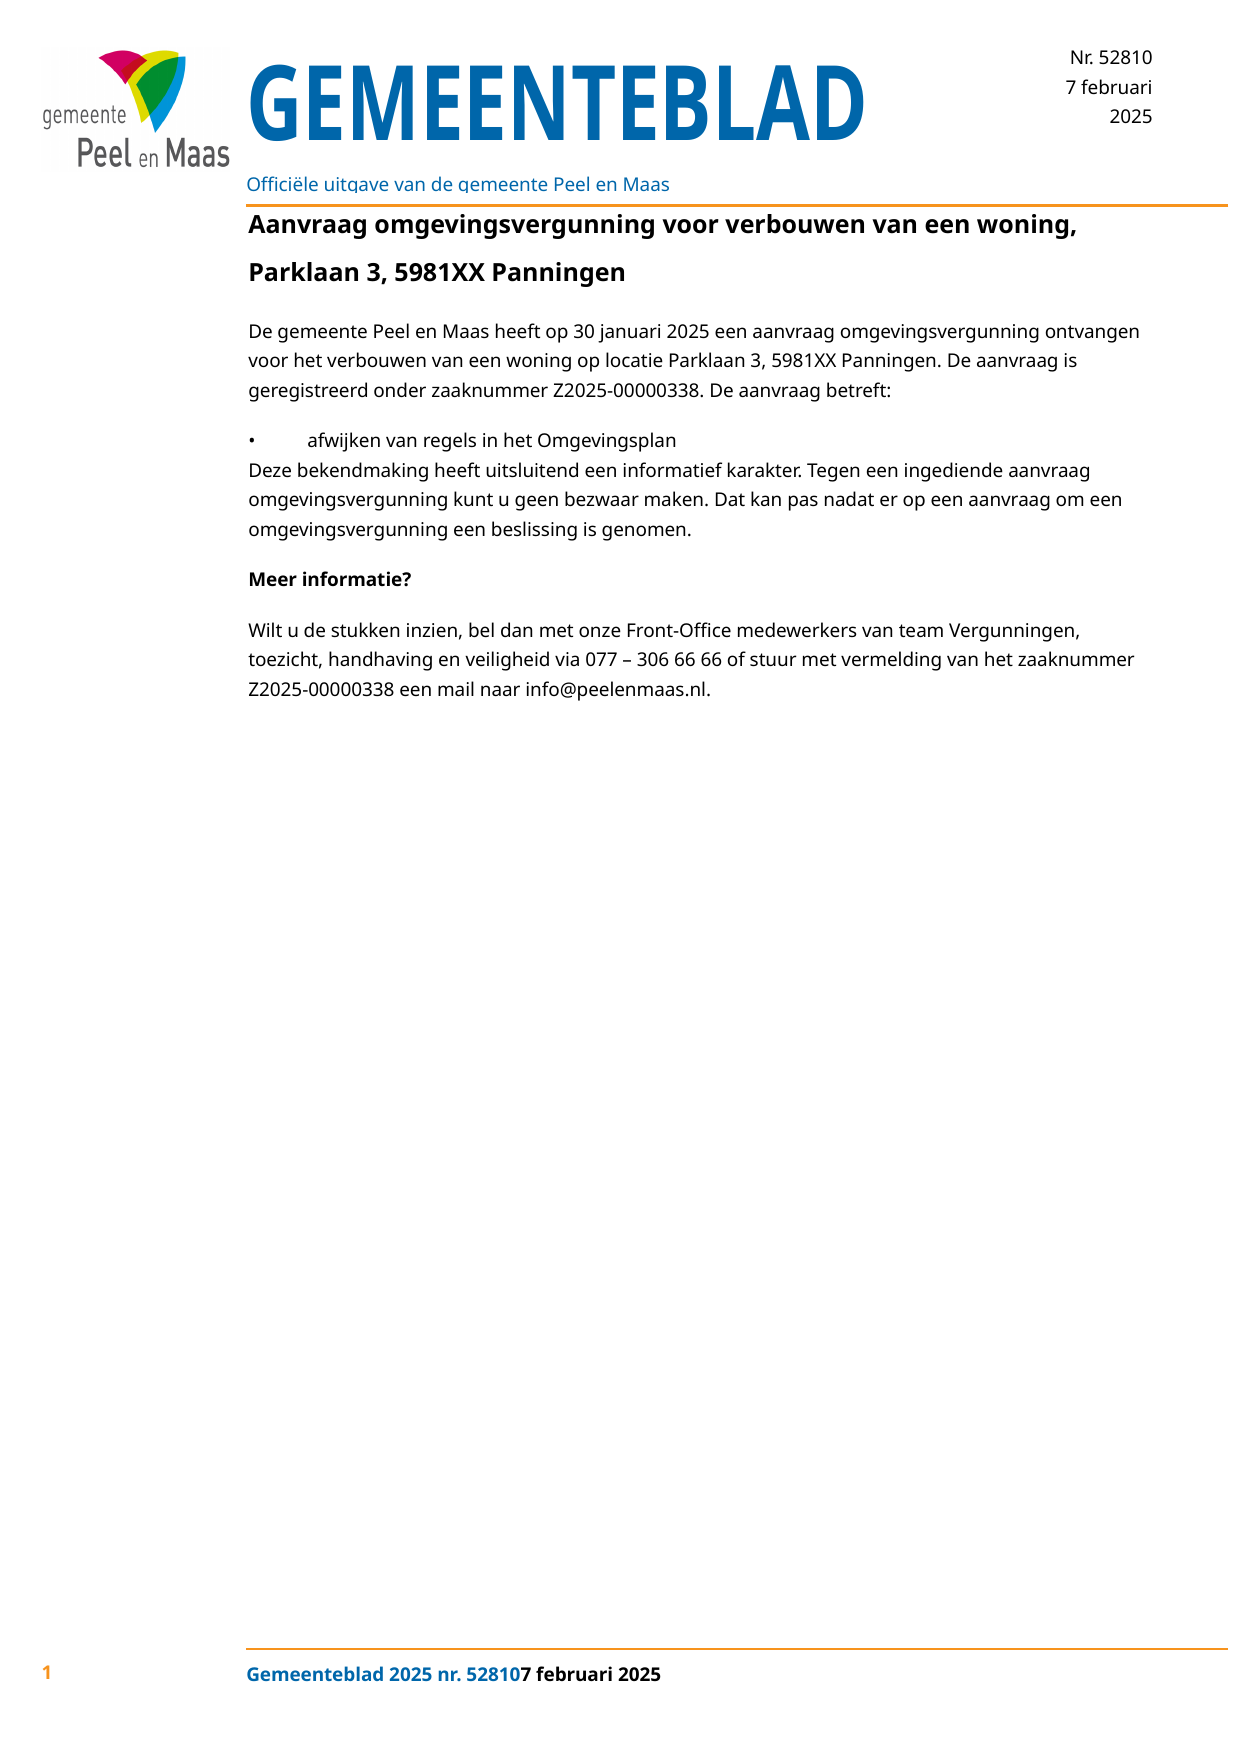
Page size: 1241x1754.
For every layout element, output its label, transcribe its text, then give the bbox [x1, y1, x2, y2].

text Wilt u de stukken inzien, bel dan met onze Front-Office medewerkers van team Vergunningen, toezicht, handhaving en veiligheid via 077 – 306 66 66 of stuur met vermelding van het zaaknummer Z2025-00000338 een mail naar info@peelenmaas.nl. [248, 617, 1152, 702]
text Meer informatie? [248, 567, 1152, 592]
text De gemeente Peel en Maas heeft op 30 januari 2025 een aanvraag omgevingsvergunning ontvangen voor het verbouwen van een woning op locatie Parklaan 3, 5981XX Panningen. De aanvraag is geregistreerd onder zaaknummer Z2025-00000338. De aanvraag betreft: [248, 318, 1152, 403]
picture [41, 47, 231, 172]
text Deze bekendmaking heeft uitsluitend een informatief karakter. Tegen een ingediende aanvraag omgevingsvergunning kunt u geen bezwaar maken. Dat kan pas nadat er op een aanvraag om een omgevingsvergunning een beslissing is genomen. [248, 457, 1152, 542]
text Aanvraag omgevingsvergunning voor verbouwen van een woning, Parklaan 3, 5981XX Panningen [248, 207, 1152, 288]
list afwijken van regels in het Omgevingsplan [248, 427, 1152, 453]
